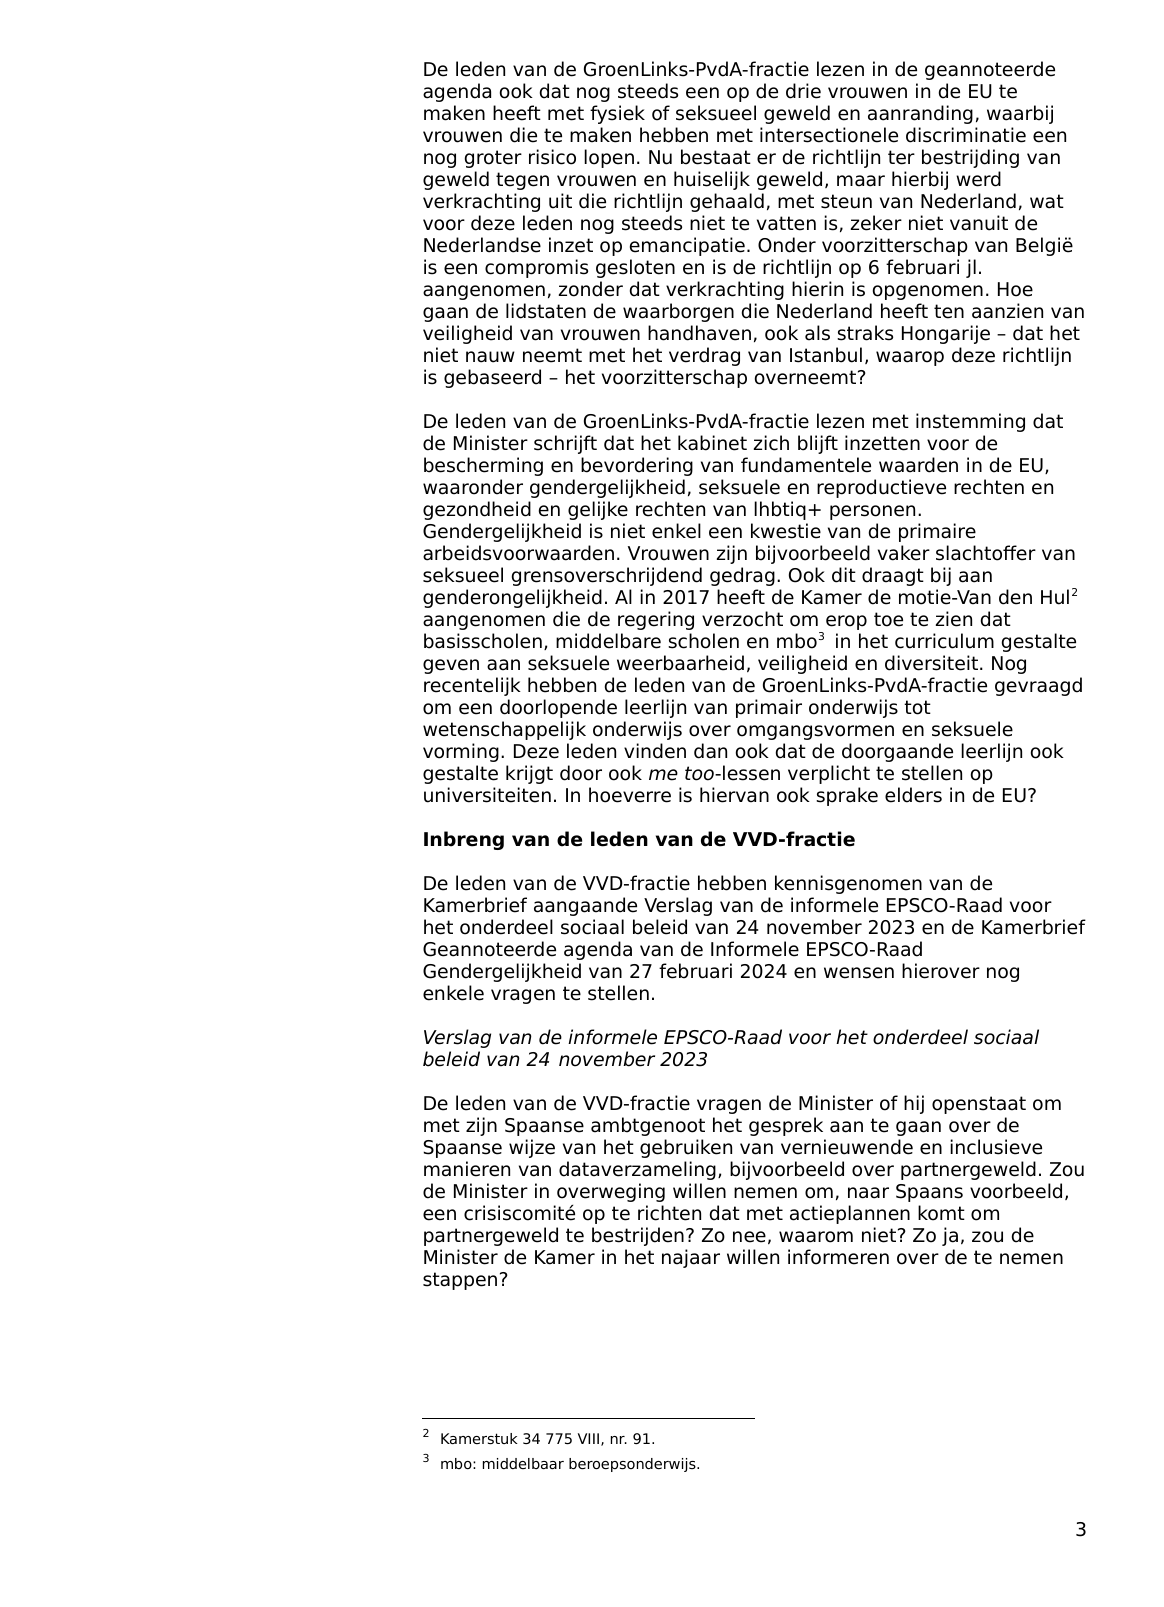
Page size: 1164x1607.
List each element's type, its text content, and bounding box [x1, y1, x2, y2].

text De leden van de GroenLinks-PvdA-fractie lezen in de geannoteerde agenda ook dat nog steeds een op de drie vrouwen in de EU te maken heeft met fysiek of seksueel geweld en aanranding, waarbij vrouwen die te maken hebben met intersectionele discriminatie een nog groter risico lopen. Nu bestaat er de richtlijn ter bestrijding van geweld tegen vrouwen en huiselijk geweld, maar hierbij werd verkrachting uit die richtlijn gehaald, met steun van Nederland, wat voor deze leden nog steeds niet te vatten is, zeker niet vanuit de Nederlandse inzet op emancipatie. Onder voorzitterschap van België is een compromis gesloten en is de richtlijn op 6 februari jl. aangenomen, zonder dat verkrachting hierin is opgenomen. Hoe gaan de lidstaten de waarborgen die Nederland heeft ten aanzien van veiligheid van vrouwen handhaven, ook als straks Hongarije – dat het niet nauw neemt met het verdrag van Istanbul, waarop deze richtlijn is gebaseerd – het voorzitterschap overneemt? [422, 59, 1087, 389]
text De leden van de VVD-fractie hebben kennisgenomen van de Kamerbrief aangaande Verslag van de informele EPSCO-Raad voor het onderdeel sociaal beleid van 24 november 2023 en de Kamerbrief Geannoteerde agenda van de Informele EPSCO-Raad Gendergelijkheid van 27 februari 2024 en wensen hierover nog enkele vragen te stellen. [422, 873, 1087, 1005]
text De leden van de VVD-fractie vragen de Minister of hij openstaat om met zijn Spaanse ambtgenoot het gesprek aan te gaan over de Spaanse wijze van het gebruiken van vernieuwende en inclusieve manieren van dataverzameling, bijvoorbeeld over partnergeweld. Zou de Minister in overweging willen nemen om, naar Spaans voorbeeld, een crisiscomité op te richten dat met actieplannen komt om partnergeweld te bestrijden? Zo nee, waarom niet? Zo ja, zou de Minister de Kamer in het najaar willen informeren over de te nemen stappen? [422, 1093, 1087, 1291]
text mbo: middelbaar beroepsonderwijs. [422, 1452, 1087, 1474]
text De leden van de GroenLinks-PvdA-fractie lezen met instemming dat de Minister schrijft dat het kabinet zich blijft inzetten voor de bescherming en bevordering van fundamentele waarden in de EU, waaronder gendergelijkheid, seksuele en reproductieve rechten en gezondheid en gelijke rechten van lhbtiq+ personen. Gendergelijkheid is niet enkel een kwestie van de primaire arbeidsvoorwaarden. Vrouwen zijn bijvoorbeeld vaker slachtoffer van seksueel grensoverschrijdend gedrag. Ook dit draagt bij aan genderongelijkheid. Al in 2017 heeft de Kamer de motie-Van den Hul aangenomen die de regering verzocht om erop toe te zien dat basisscholen, middelbare scholen en mbo in het curriculum gestalte geven aan seksuele weerbaarheid, veiligheid en diversiteit. Nog recentelijk hebben de leden van de GroenLinks-PvdA-fractie gevraagd om een doorlopende leerlijn van primair onderwijs tot wetenschappelijk onderwijs over omgangsvormen en seksuele vorming. Deze leden vinden dan ook dat de doorgaande leerlijn ook gestalte krijgt door ook me too-lessen verplicht te stellen op universiteiten. In hoeverre is hiervan ook sprake elders in de EU? [422, 411, 1087, 807]
subtitle Verslag van de informele EPSCO-Raad voor het onderdeel sociaal beleid van 24 november 2023 [422, 1027, 1087, 1071]
text Kamerstuk 34 775 VIII, nr. 91. [422, 1427, 1087, 1449]
subtitle Inbreng van de leden van de VVD-fractie [422, 829, 1087, 851]
